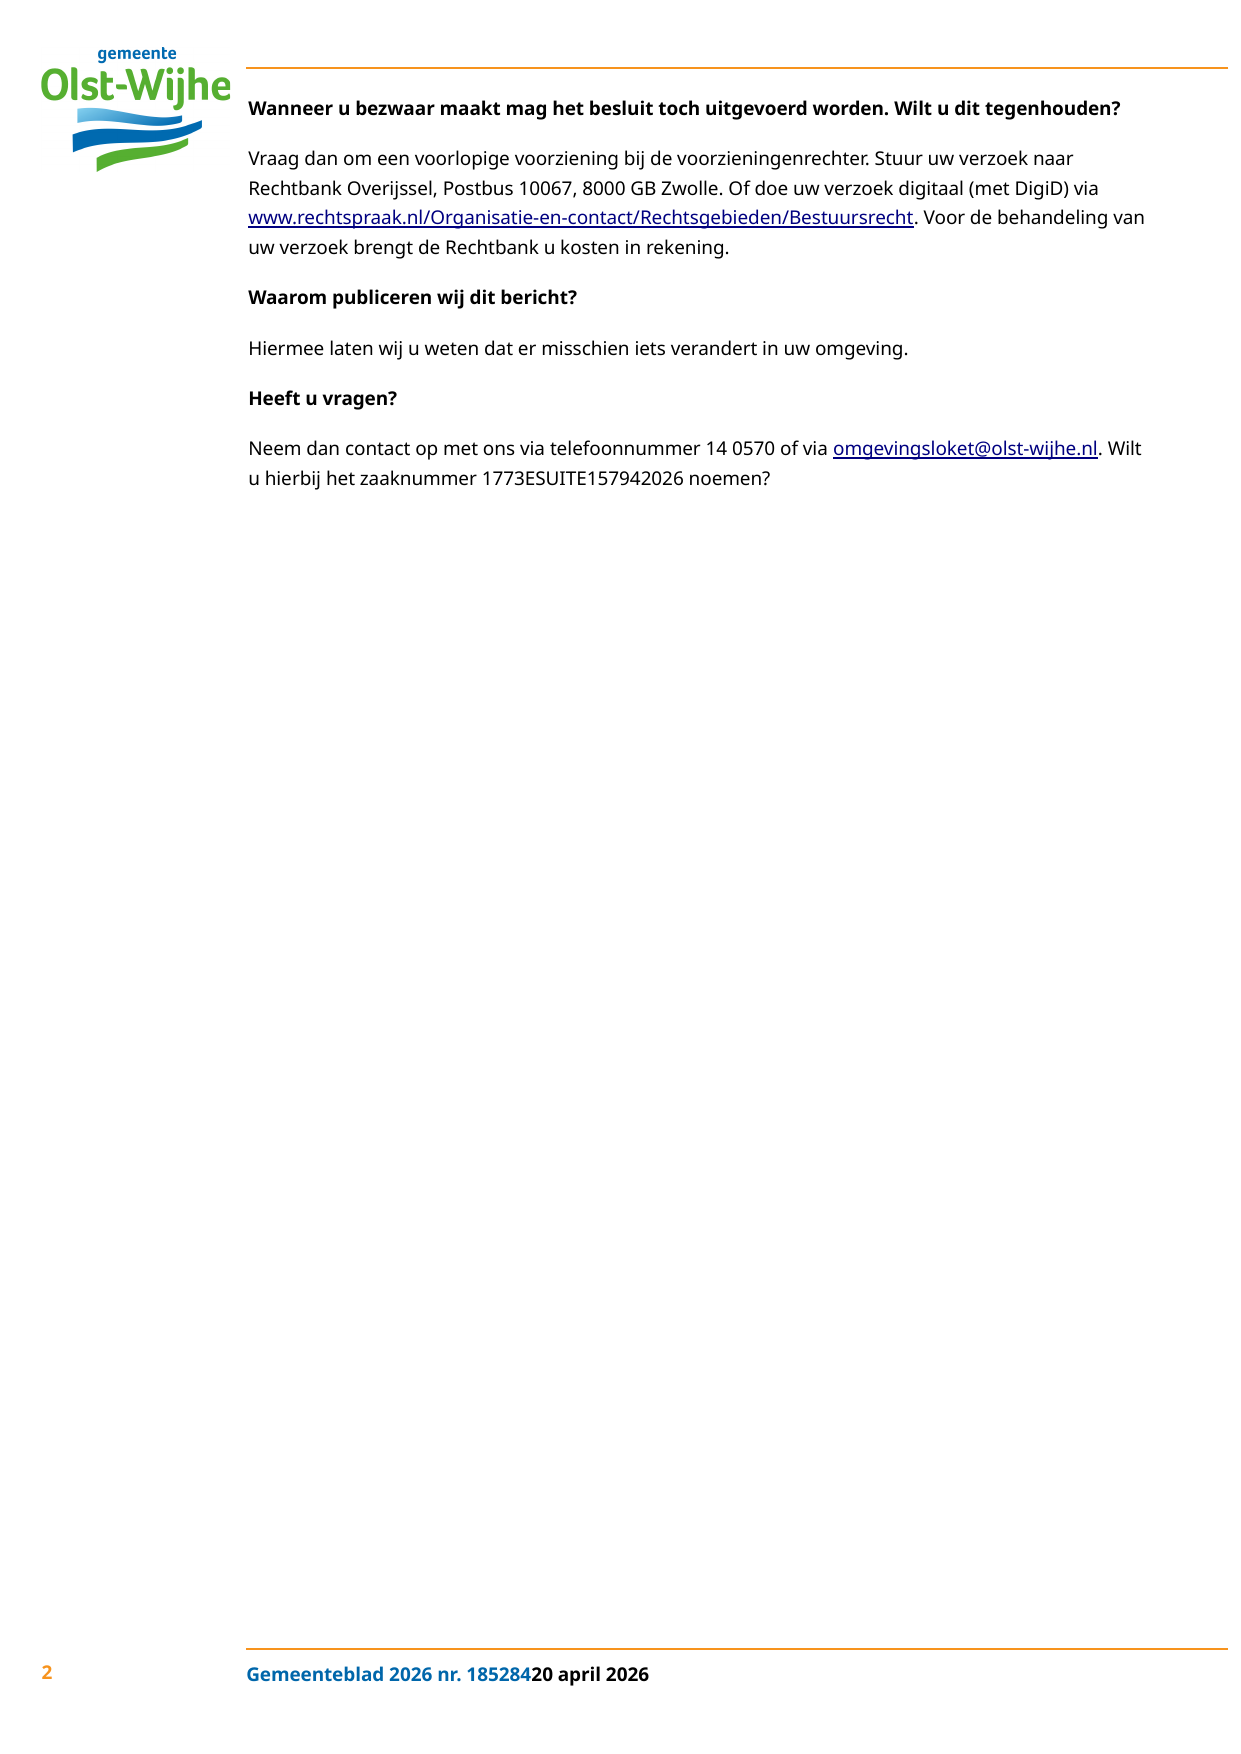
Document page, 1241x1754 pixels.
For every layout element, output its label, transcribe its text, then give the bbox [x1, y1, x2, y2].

text Waarom publiceren wij dit bericht? [248, 284, 1152, 310]
text Wanneer u bezwaar maakt mag het besluit toch uitgevoerd worden. Wilt u dit tegenhouden? [248, 95, 1152, 121]
text Hiermee laten wij u weten dat er misschien iets verandert in uw omgeving. [248, 335, 1152, 361]
text Heeft u vragen? [248, 385, 1152, 411]
picture [41, 47, 231, 172]
text Vraag dan om een voorlopige voorziening bij de voorzieningenrechter. Stuur uw verzoek naar Rechtbank Overijssel, Postbus 10067, 8000 GB Zwolle. Of doe uw verzoek digitaal (met DigiD) via www.rechtspraak.nl/Organisatie-en-contact/Rechtsgebieden/Bestuursrecht. Voor de behandeling van uw verzoek brengt de Rechtbank u kosten in rekening. [248, 145, 1152, 260]
text Neem dan contact op met ons via telefoonnummer 14 0570 of via omgevingsloket@olst-wijhe.nl. Wilt u hierbij het zaaknummer 1773ESUITE157942026 noemen? [248, 436, 1152, 491]
